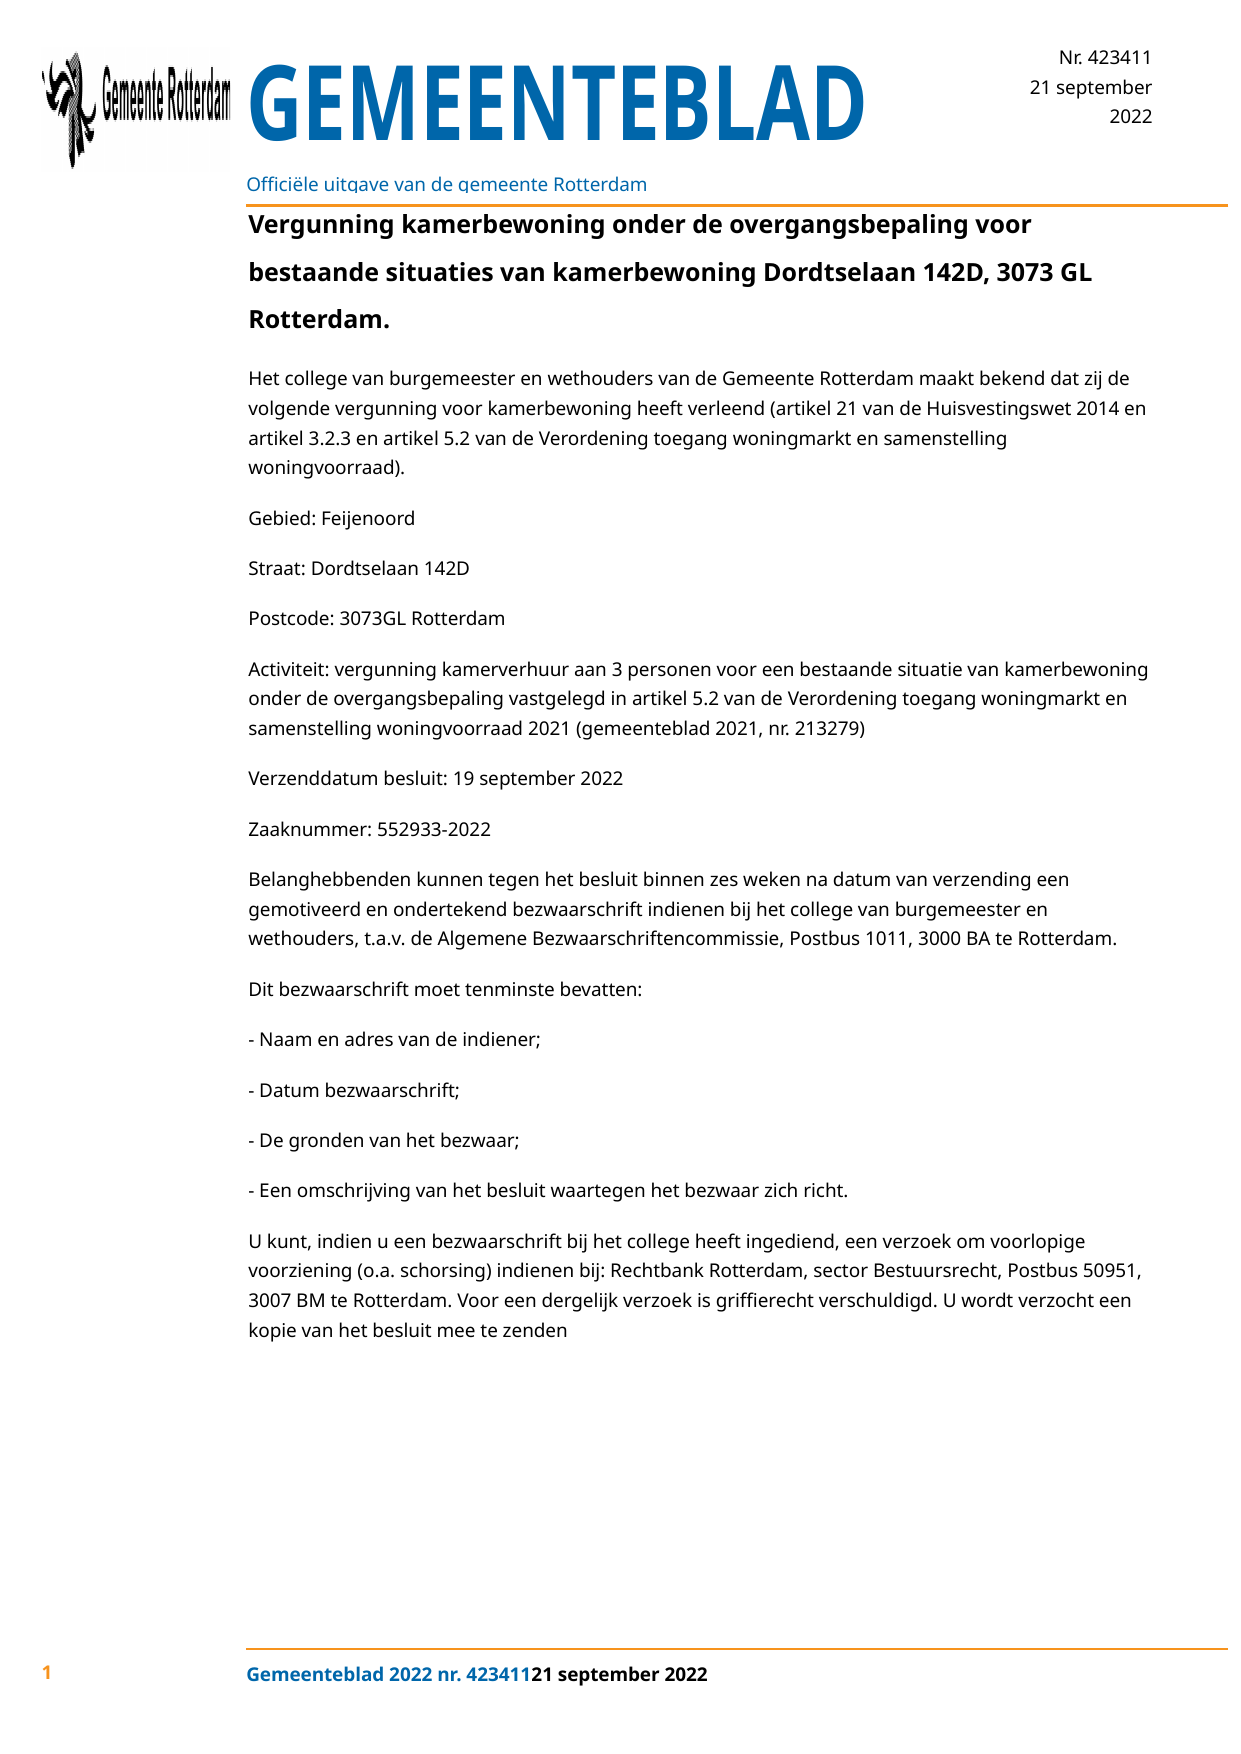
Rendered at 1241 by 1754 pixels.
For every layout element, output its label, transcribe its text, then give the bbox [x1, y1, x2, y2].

text - Een omschrijving van het besluit waartegen het bezwaar zich richt. [248, 1178, 1152, 1203]
text Activiteit: vergunning kamerverhuur aan 3 personen voor een bestaande situatie van kamerbewoning onder de overgangsbepaling vastgelegd in artikel 5.2 van de Verordening toegang woningmarkt en samenstelling woningvoorraad 2021 (gemeenteblad 2021, nr. 213279) [248, 656, 1152, 741]
text U kunt, indien u een bezwaarschrift bij het college heeft ingediend, een verzoek om voorlopige voorziening (o.a. schorsing) indienen bij: Rechtbank Rotterdam, sector Bestuursrecht, Postbus 50951, 3007 BM te Rotterdam. Voor een dergelijk verzoek is griffierecht verschuldigd. U wordt verzocht een kopie van het besluit mee te zenden [248, 1228, 1152, 1342]
text Het college van burgemeester en wethouders van de Gemeente Rotterdam maakt bekend dat zij de volgende vergunning voor kamerbewoning heeft verleend (artikel 21 van de Huisvestingswet 2014 en artikel 3.2.3 en artikel 5.2 van de Verordening toegang woningmarkt en samenstelling woningvoorraad). [248, 366, 1152, 480]
text Belanghebbenden kunnen tegen het besluit binnen zes weken na datum van verzending een gemotiveerd en ondertekend bezwaarschrift indienen bij het college van burgemeester en wethouders, t.a.v. de Algemene Bezwaarschriftencommissie, Postbus 1011, 3000 BA te Rotterdam. [248, 866, 1152, 951]
text - De gronden van het bezwaar; [248, 1127, 1152, 1153]
text Gebied: Feijenoord [248, 505, 1152, 530]
text Zaaknummer: 552933-2022 [248, 816, 1152, 842]
text Verzenddatum besluit: 19 september 2022 [248, 766, 1152, 791]
text - Datum bezwaarschrift; [248, 1077, 1152, 1102]
text Postcode: 3073GL Rotterdam [248, 606, 1152, 631]
text Dit bezwaarschrift moet tenminste bevatten: [248, 976, 1152, 1002]
picture [41, 47, 231, 172]
text Vergunning kamerbewoning onder de overgangsbepaling voor bestaande situaties van kamerbewoning Dordtselaan 142D, 3073 GL Rotterdam. [248, 207, 1152, 336]
text - Naam en adres van de indiener; [248, 1026, 1152, 1052]
text Straat: Dordtselaan 142D [248, 555, 1152, 581]
